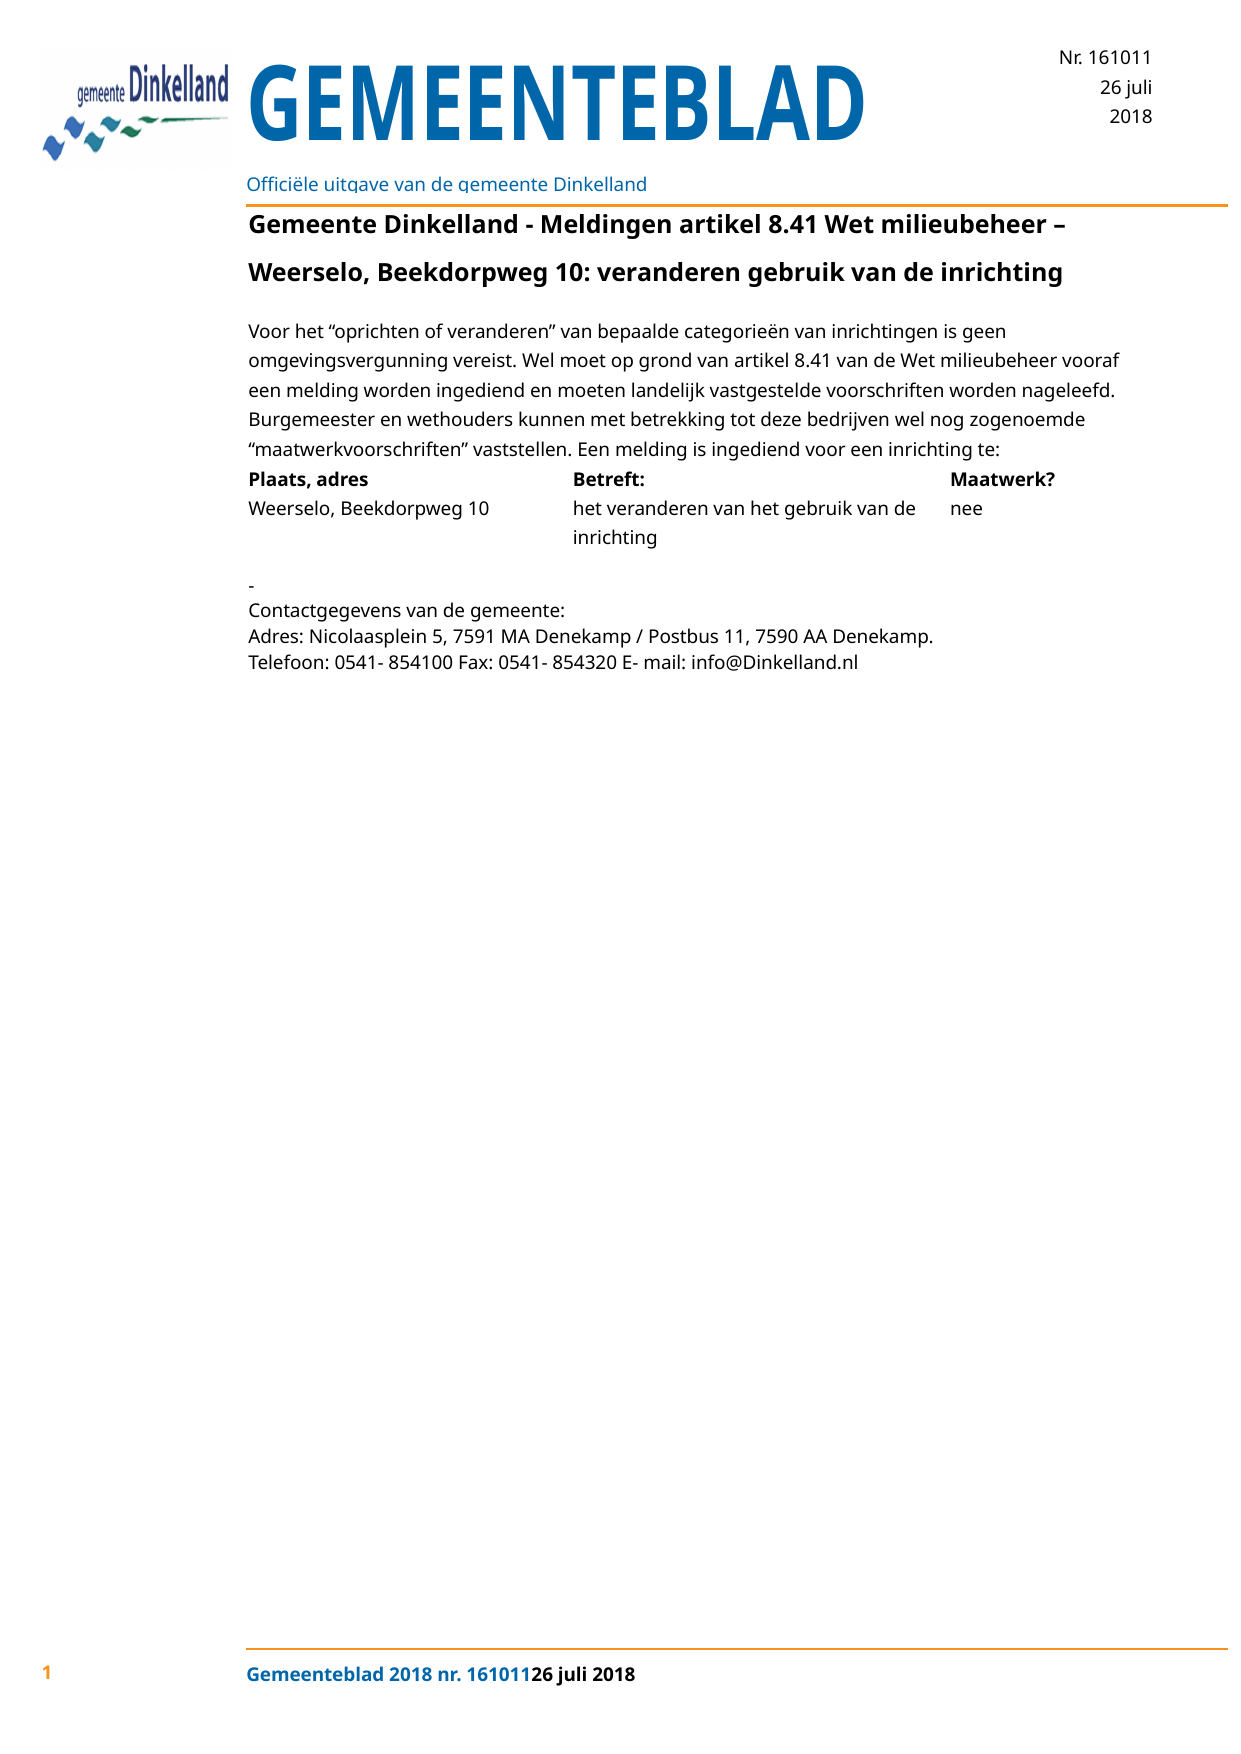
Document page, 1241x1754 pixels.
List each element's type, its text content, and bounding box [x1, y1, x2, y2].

text Telefoon: 0541- 854100 Fax: 0541- 854320 E- mail: info@Dinkelland.nl [248, 649, 1152, 675]
table_header Maatwerk? [950, 466, 1152, 492]
text Voor het “oprichten of veranderen” van bepaalde categorieën van inrichtingen is geen omgevingsvergunning vereist. Wel moet op grond van artikel 8.41 van de Wet milieubeheer vooraf een melding worden ingediend en moeten landelijk vastgestelde voorschriften worden nageleefd. Burgemeester en wethouders kunnen met betrekking tot deze bedrijven wel nog zogenoemde “maatwerkvoorschriften” vaststellen. Een melding is ingediend voor een inrichting te: [248, 318, 1152, 462]
table_header Weerselo, Beekdorpweg 10 [248, 495, 573, 550]
text Gemeente Dinkelland - Meldingen artikel 8.41 Wet milieubeheer – Weerselo, Beekdorpweg 10: veranderen gebruik van de inrichting [248, 207, 1152, 288]
table_header het veranderen van het gebruik van de inrichting [573, 495, 950, 550]
table_header Betreft: [573, 466, 950, 492]
picture [41, 47, 231, 172]
table_header Plaats, adres [248, 466, 573, 492]
text Contactgegevens van de gemeente: [248, 597, 1152, 623]
text Adres: Nicolaasplein 5, 7591 MA Denekamp / Postbus 11, 7590 AA Denekamp. [248, 623, 1152, 649]
table_header nee [950, 495, 1152, 550]
text - [248, 572, 1152, 597]
